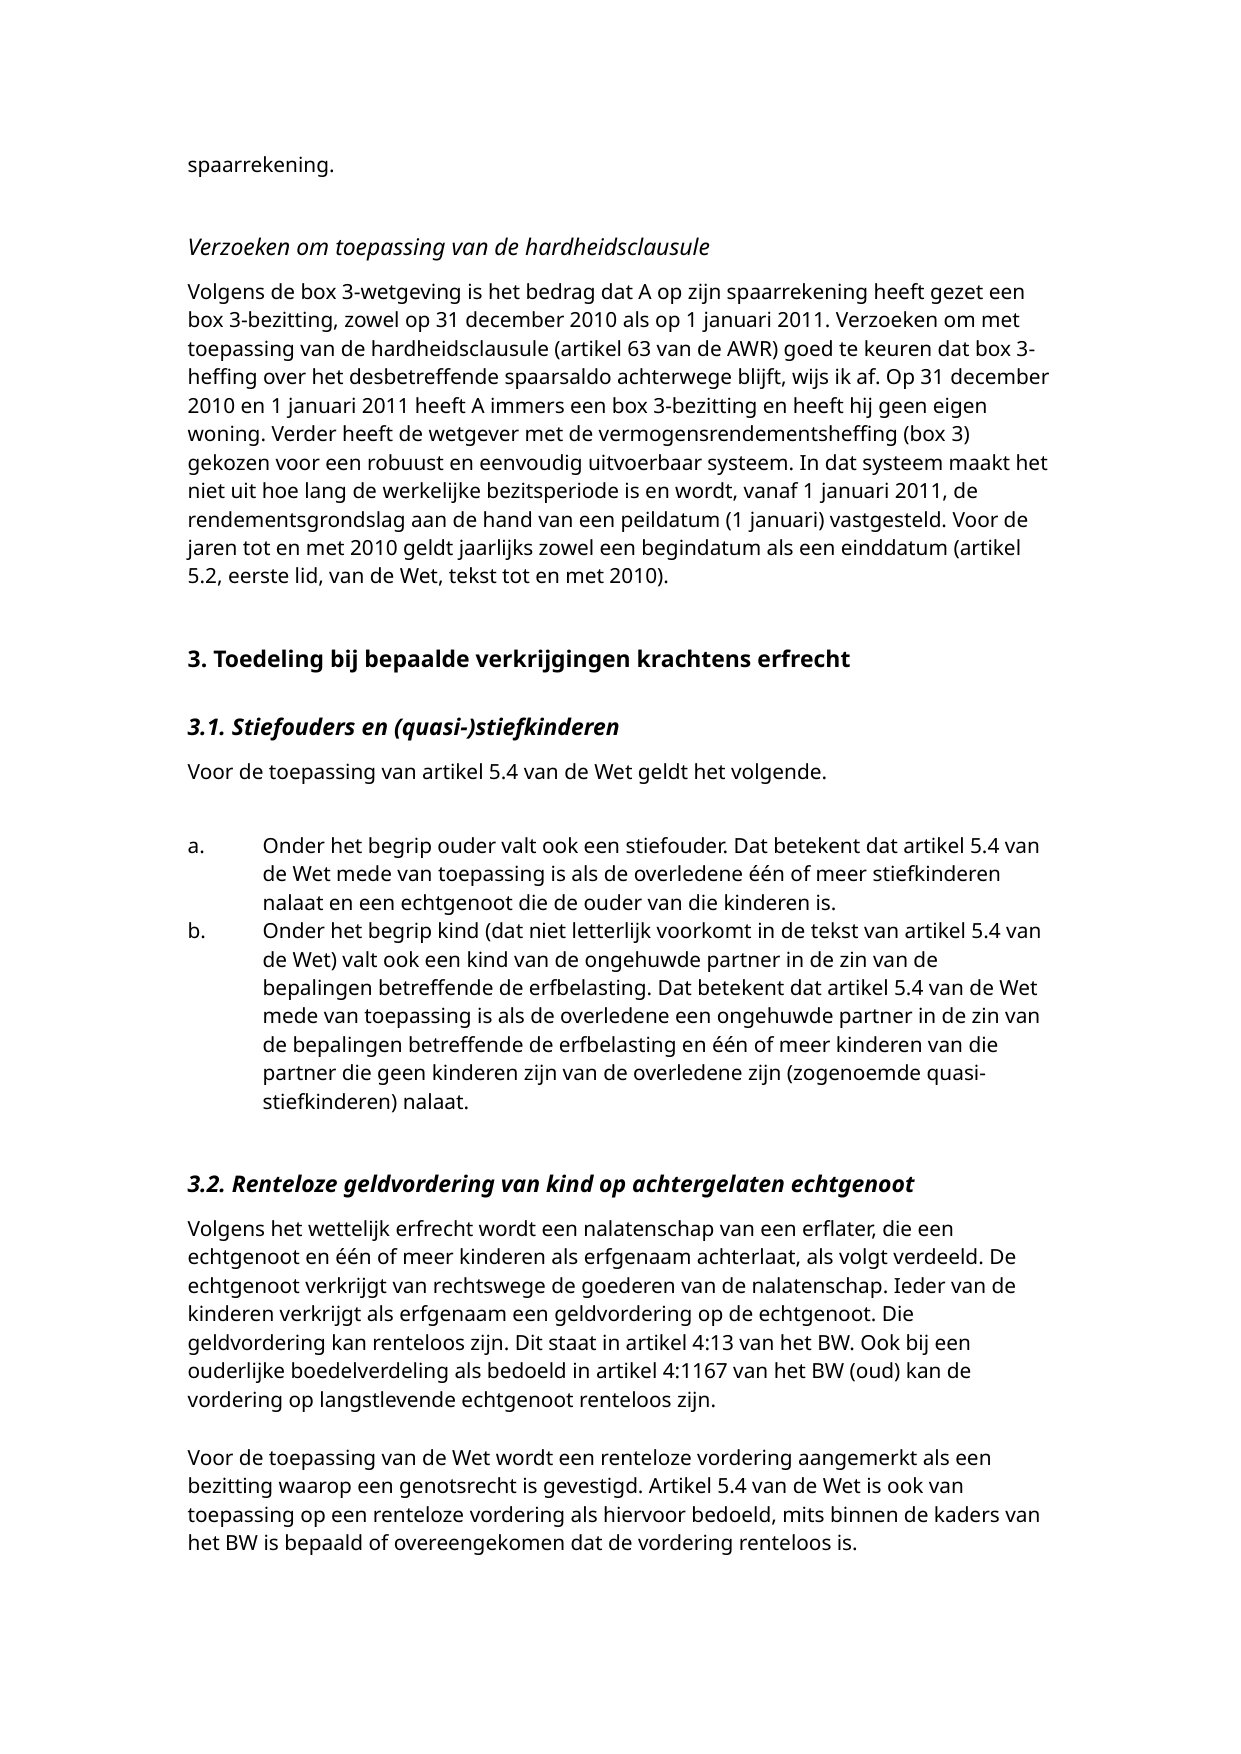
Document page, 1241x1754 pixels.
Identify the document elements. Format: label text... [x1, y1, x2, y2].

subtitle 3.1. Stiefouders en (quasi-)stiefkinderen [187, 711, 1053, 742]
text spaarrekening. [187, 150, 1053, 178]
subtitle 3. Toedeling bij bepaalde verkrijgingen krachtens erfrecht [187, 642, 1053, 674]
text Volgens het wettelijk erfrecht wordt een nalatenschap van een erflater, die een echtgenoot en één of meer kinderen als erfgenaam achterlaat, als volgt verdeeld. De echtgenoot verkrijgt van rechtswege de goederen van de nalatenschap. Ieder van de kinderen verkrijgt als erfgenaam een geldvordering op de echtgenoot. Die geldvordering kan renteloos zijn. Dit staat in artikel 4:13 van het BW. Ook bij een ouderlijke boedelverdeling als bedoeld in artikel 4:1167 van het BW (oud) kan de vordering op langstlevende echtgenoot renteloos zijn. [187, 1214, 1053, 1413]
text Voor de toepassing van artikel 5.4 van de Wet geldt het volgende. [187, 757, 1053, 786]
text Voor de toepassing van de Wet wordt een renteloze vordering aangemerkt als een bezitting waarop een genotsrecht is gevestigd. Artikel 5.4 van de Wet is ook van toepassing op een renteloze vordering als hiervoor bedoeld, mits binnen de kaders van het BW is bepaald of overeengekomen dat de vordering renteloos is. [187, 1443, 1053, 1557]
text Volgens de box 3-wetgeving is het bedrag dat A op zijn spaarrekening heeft gezet een box 3-bezitting, zowel op 31 december 2010 als op 1 januari 2011. Verzoeken om met toepassing van de hardheidsclausule (artikel 63 van de AWR) goed te keuren dat box 3-heffing over het desbetreffende spaarsaldo achterwege blijft, wijs ik af. Op 31 december 2010 en 1 januari 2011 heeft A immers een box 3-bezitting en heeft hij geen eigen woning. Verder heeft de wetgever met de vermogensrendementsheffing (box 3) gekozen voor een robuust en eenvoudig uitvoerbaar systeem. In dat systeem maakt het niet uit hoe lang de werkelijke bezitsperiode is en wordt, vanaf 1 januari 2011, de rendementsgrondslag aan de hand van een peildatum (1 januari) vastgesteld. Voor de jaren tot en met 2010 geldt jaarlijks zowel een begindatum als een einddatum (artikel 5.2, eerste lid, van de Wet, tekst tot en met 2010). [187, 277, 1053, 590]
subtitle Verzoeken om toepassing van de hardheidsclausule [187, 231, 1053, 262]
list Onder het begrip ouder valt ook een stiefouder. Dat betekent dat artikel 5.4 van de Wet mede van toepassing is als de overledene één of meer stiefkinderen nalaat en een echtgenoot die de ouder van die kinderen is. [187, 831, 1053, 916]
subtitle 3.2. Renteloze geldvordering van kind op achtergelaten echtgenoot [187, 1168, 1053, 1199]
list Onder het begrip kind (dat niet letterlijk voorkomt in de tekst van artikel 5.4 van de Wet) valt ook een kind van de ongehuwde partner in de zin van de bepalingen betreffende de erfbelasting. Dat betekent dat artikel 5.4 van de Wet mede van toepassing is als de overledene een ongehuwde partner in de zin van de bepalingen betreffende de erfbelasting en één of meer kinderen van die partner die geen kinderen zijn van de overledene zijn (zogenoemde quasi-stiefkinderen) nalaat. [187, 916, 1053, 1115]
